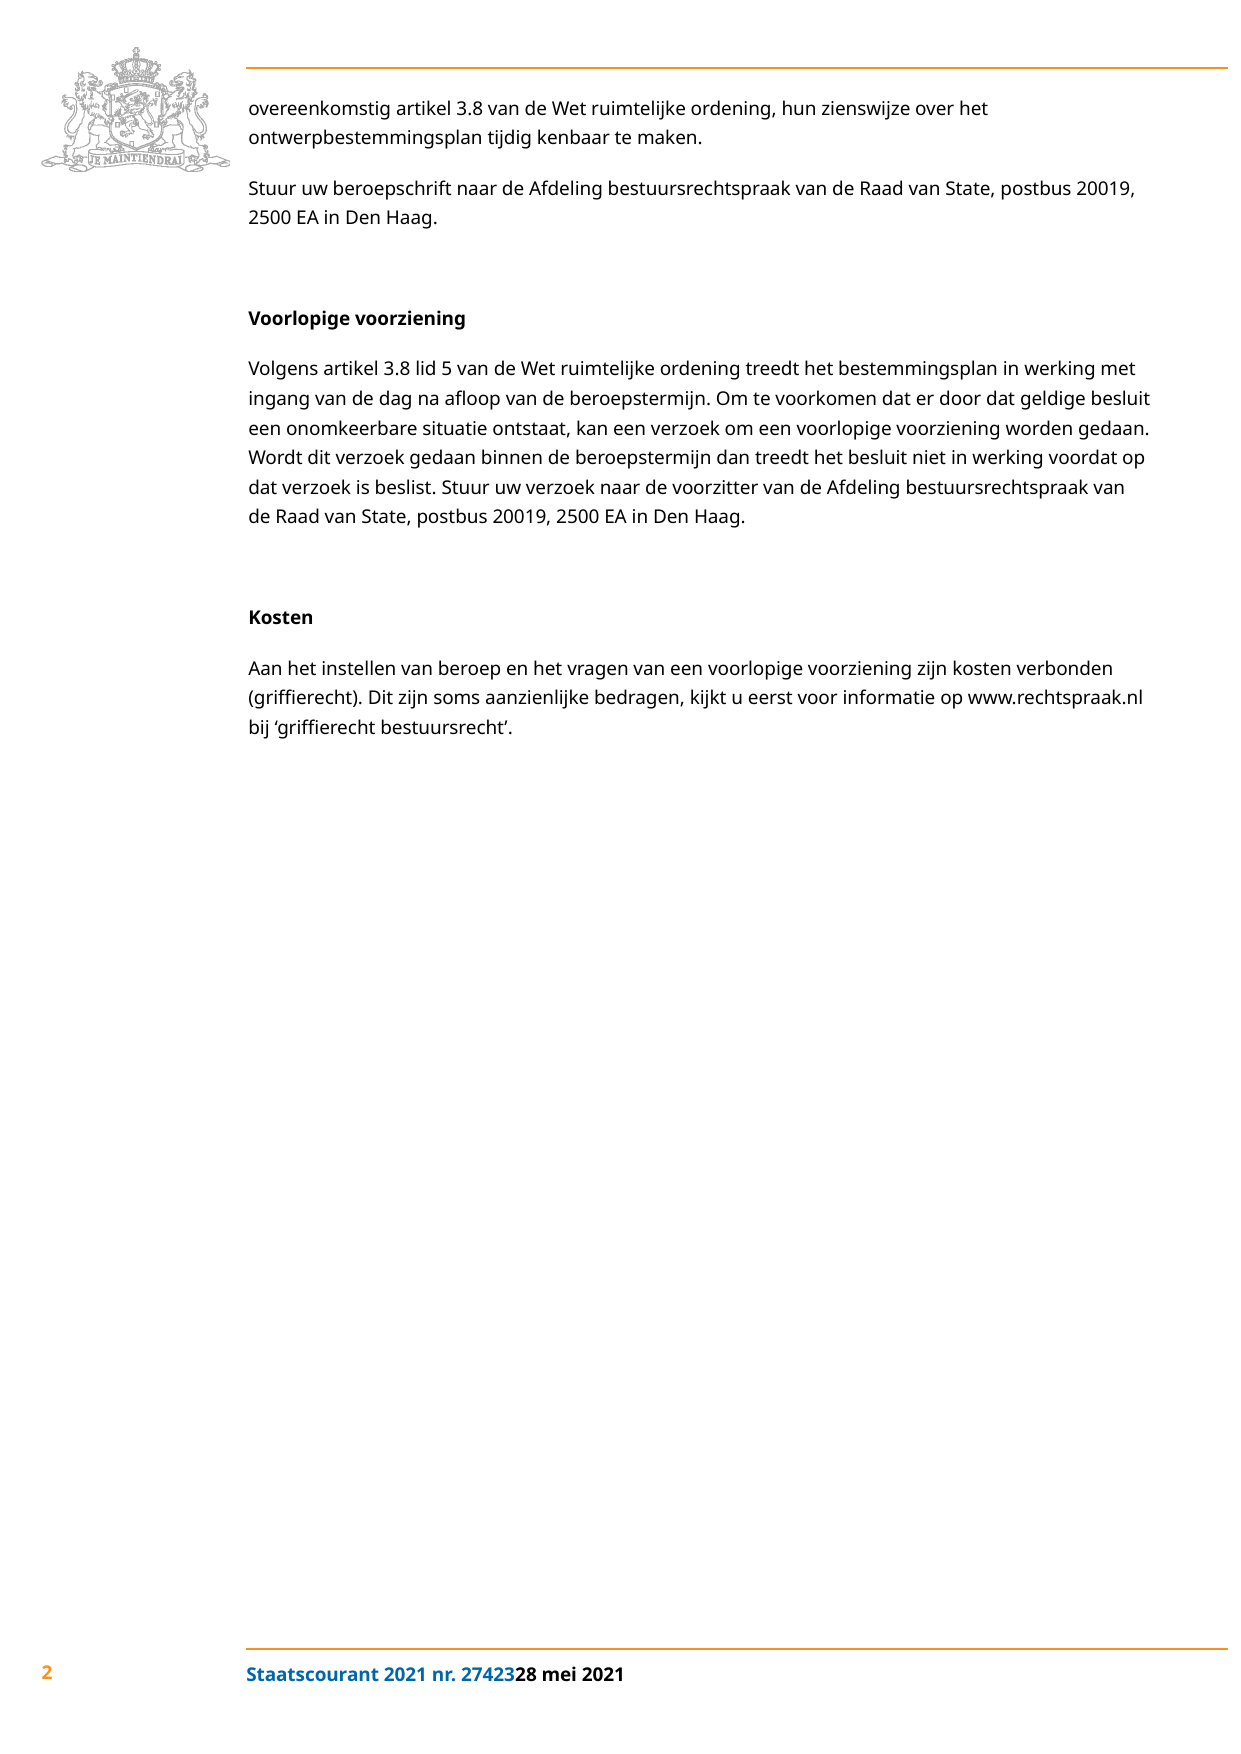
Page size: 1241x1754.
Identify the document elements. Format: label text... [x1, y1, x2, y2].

text Aan het instellen van beroep en het vragen van een voorlopige voorziening zijn kosten verbonden (griffierecht). Dit zijn soms aanzienlijke bedragen, kijkt u eerst voor informatie op www.rechtspraak.nl bij ‘griffierecht bestuursrecht’. [248, 655, 1152, 740]
text Kosten [248, 604, 1152, 630]
text Volgens artikel 3.8 lid 5 van de Wet ruimtelijke ordening treedt het bestemmingsplan in werking met ingang van de dag na afloop van de beroepstermijn. Om te voorkomen dat er door dat geldige besluit een onomkeerbare situatie ontstaat, kan een verzoek om een voorlopige voorziening worden gedaan. Wordt dit verzoek gedaan binnen de beroepstermijn dan treedt het besluit niet in werking voordat op dat verzoek is beslist. Stuur uw verzoek naar de voorzitter van de Afdeling bestuursrechtspraak van de Raad van State, postbus 20019, 2500 EA in Den Haag. [248, 356, 1152, 529]
text Stuur uw beroepschrift naar de Afdeling bestuursrechtspraak van de Raad van State, postbus 20019, 2500 EA in Den Haag. [248, 175, 1152, 230]
picture [41, 47, 231, 172]
text overeenkomstig artikel 3.8 van de Wet ruimtelijke ordening, hun zienswijze over het ontwerpbestemmingsplan tijdig kenbaar te maken. [248, 95, 1152, 150]
text Voorlopige voorziening [248, 305, 1152, 331]
